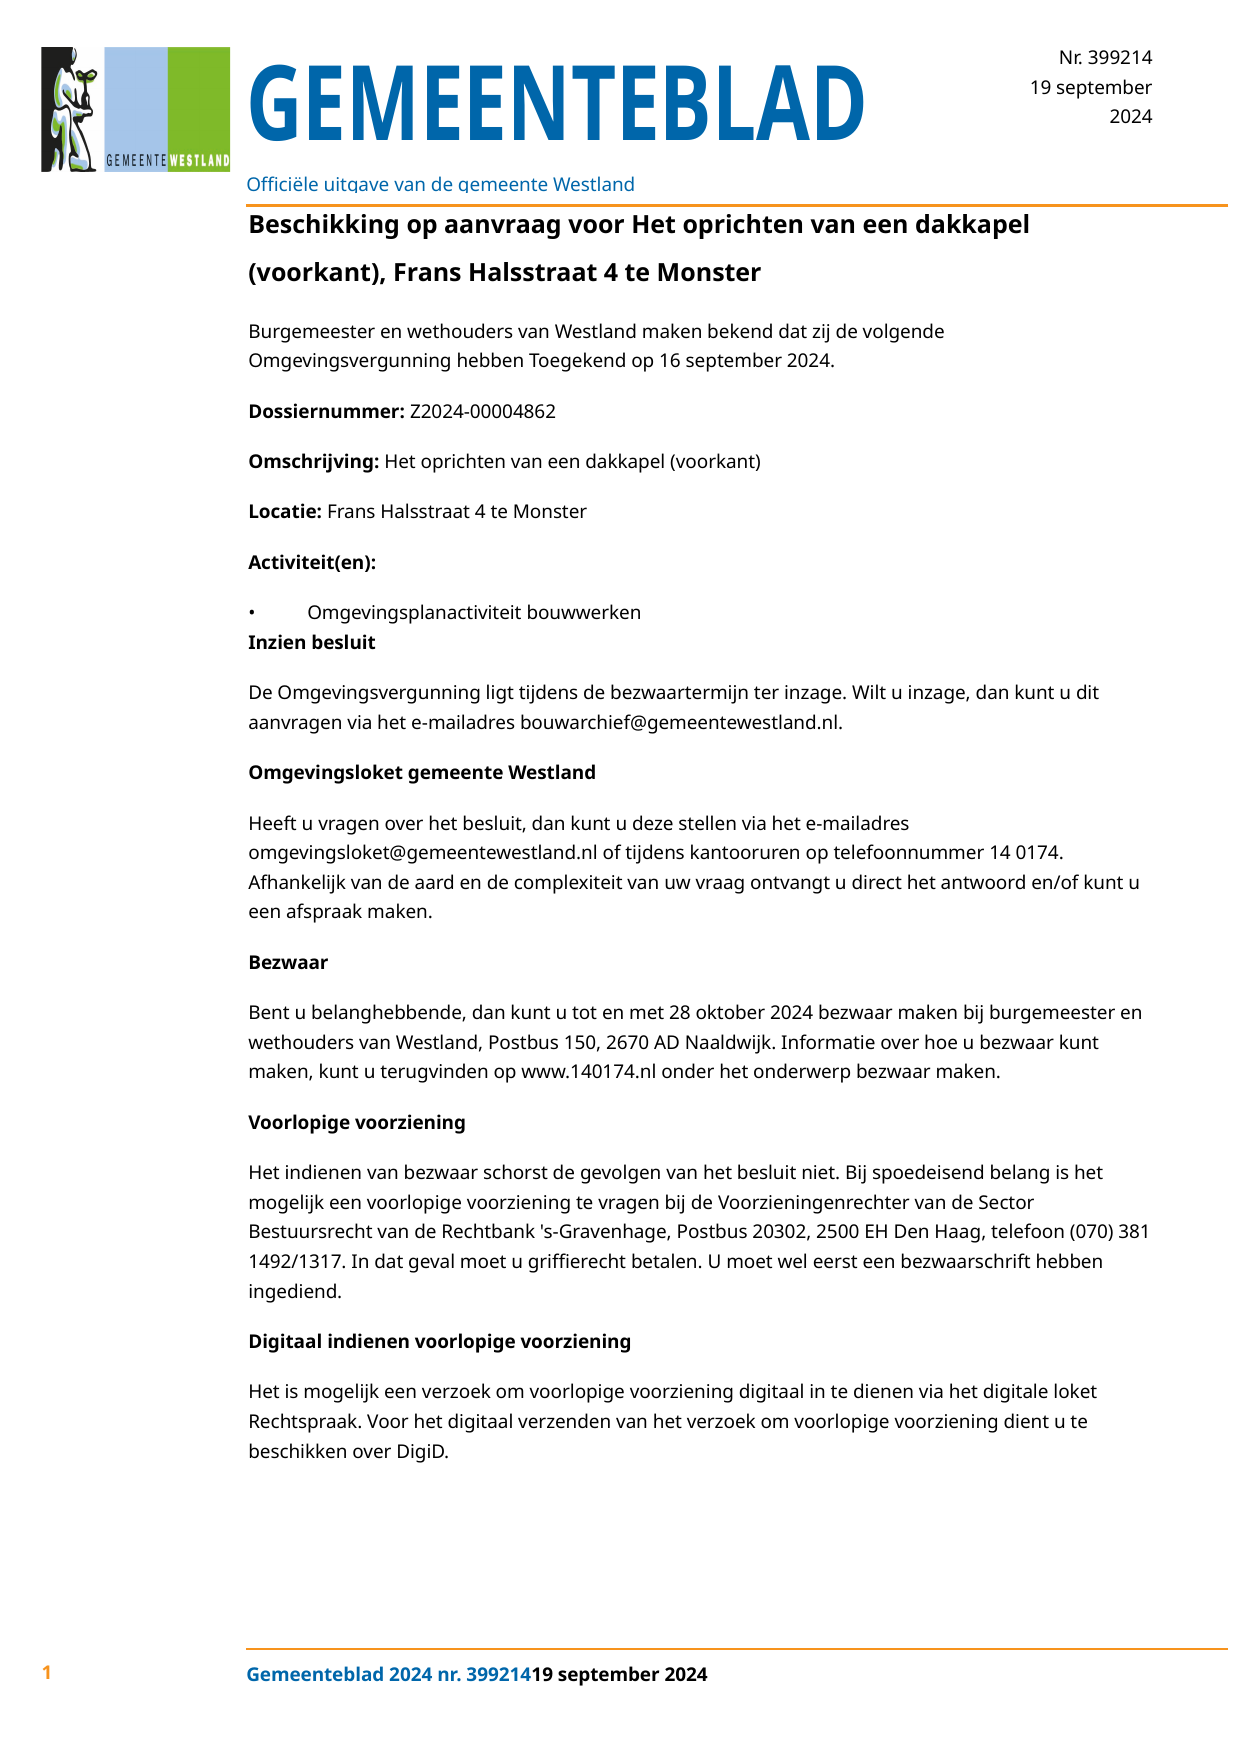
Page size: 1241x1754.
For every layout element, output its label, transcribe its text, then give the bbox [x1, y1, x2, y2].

text Dossiernummer: Z2024-00004862 [248, 398, 1152, 424]
text Voorlopige voorziening [248, 1109, 1152, 1135]
text Digitaal indienen voorlopige voorziening [248, 1328, 1152, 1354]
text Bent u belanghebbende, dan kunt u tot en met 28 oktober 2024 bezwaar maken bij burgemeester en wethouders van Westland, Postbus 150, 2670 AD Naaldwijk. Informatie over hoe u bezwaar kunt maken, kunt u terugvinden op www.140174.nl onder het onderwerp bezwaar maken. [248, 999, 1152, 1084]
picture [41, 47, 231, 172]
text Omschrijving: Het oprichten van een dakkapel (voorkant) [248, 448, 1152, 474]
text Het is mogelijk een verzoek om voorlopige voorziening digitaal in te dienen via het digitale loket Rechtspraak. Voor het digitaal verzenden van het verzoek om voorlopige voorziening dient u te beschikken over DigiD. [248, 1379, 1152, 1464]
text Omgevingsloket gemeente Westland [248, 759, 1152, 785]
list Omgevingsplanactiviteit bouwwerken [248, 599, 1152, 625]
text Burgemeester en wethouders van Westland maken bekend dat zij de volgende Omgevingsvergunning hebben Toegekend op 16 september 2024. [248, 318, 1152, 373]
text De Omgevingsvergunning ligt tijdens de bezwaartermijn ter inzage. Wilt u inzage, dan kunt u dit aanvragen via het e-mailadres bouwarchief@gemeentewestland.nl. [248, 679, 1152, 735]
text Heeft u vragen over het besluit, dan kunt u deze stellen via het e-mailadres omgevingsloket@gemeentewestland.nl of tijdens kantooruren op telefoonnummer 14 0174. Afhankelijk van de aard en de complexiteit van uw vraag ontvangt u direct het antwoord en/of kunt u een afspraak maken. [248, 810, 1152, 924]
text Inzien besluit [248, 629, 1152, 655]
text Beschikking op aanvraag voor Het oprichten van een dakkapel (voorkant), Frans Halsstraat 4 te Monster [248, 207, 1152, 288]
text Activiteit(en): [248, 549, 1152, 575]
text Bezwaar [248, 949, 1152, 975]
text Locatie: Frans Halsstraat 4 te Monster [248, 499, 1152, 524]
text Het indienen van bezwaar schorst de gevolgen van het besluit niet. Bij spoedeisend belang is het mogelijk een voorlopige voorziening te vragen bij de Voorzieningenrechter van de Sector Bestuursrecht van de Rechtbank 's-Gravenhage, Postbus 20302, 2500 EH Den Haag, telefoon (070) 381 1492/1317. In dat geval moet u griffierecht betalen. U moet wel eerst een bezwaarschrift hebben ingediend. [248, 1159, 1152, 1304]
